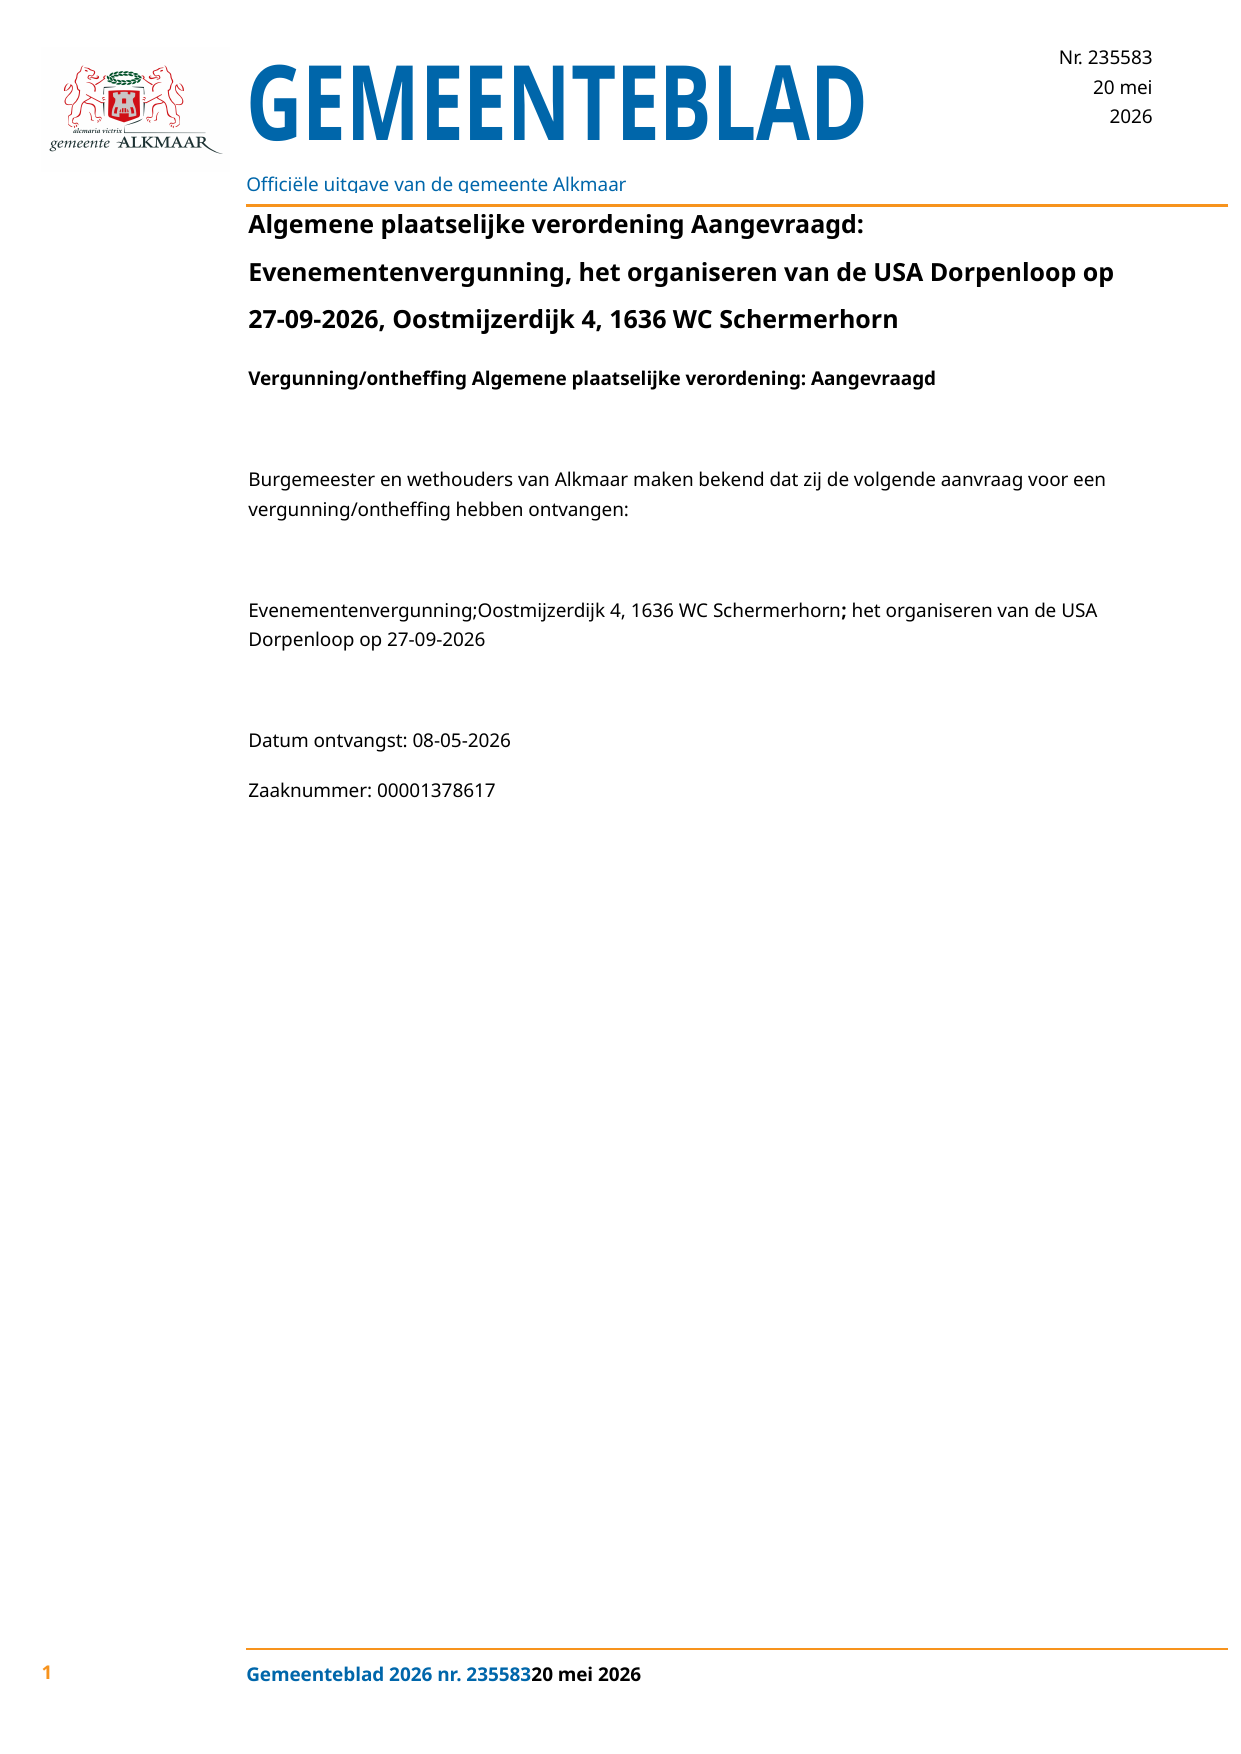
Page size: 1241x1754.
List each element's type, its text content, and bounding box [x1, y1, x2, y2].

text Vergunning/ontheffing Algemene plaatselijke verordening: Aangevraagd [248, 366, 1152, 391]
picture [41, 47, 231, 172]
text Algemene plaatselijke verordening Aangevraagd: Evenementenvergunning, het organiseren van de USA Dorpenloop op 27-09-2026, Oostmijzerdijk 4, 1636 WC Schermerhorn [248, 207, 1152, 336]
text Evenementenvergunning;Oostmijzerdijk 4, 1636 WC Schermerhorn; het organiseren van de USA Dorpenloop op 27-09-2026 [248, 597, 1152, 652]
text Datum ontvangst: 08-05-2026 [248, 727, 1152, 753]
text Burgemeester en wethouders van Alkmaar maken bekend dat zij de volgende aanvraag voor een vergunning/ontheffing hebben ontvangen: [248, 466, 1152, 522]
text Zaaknummer: 00001378617 [248, 778, 1152, 803]
